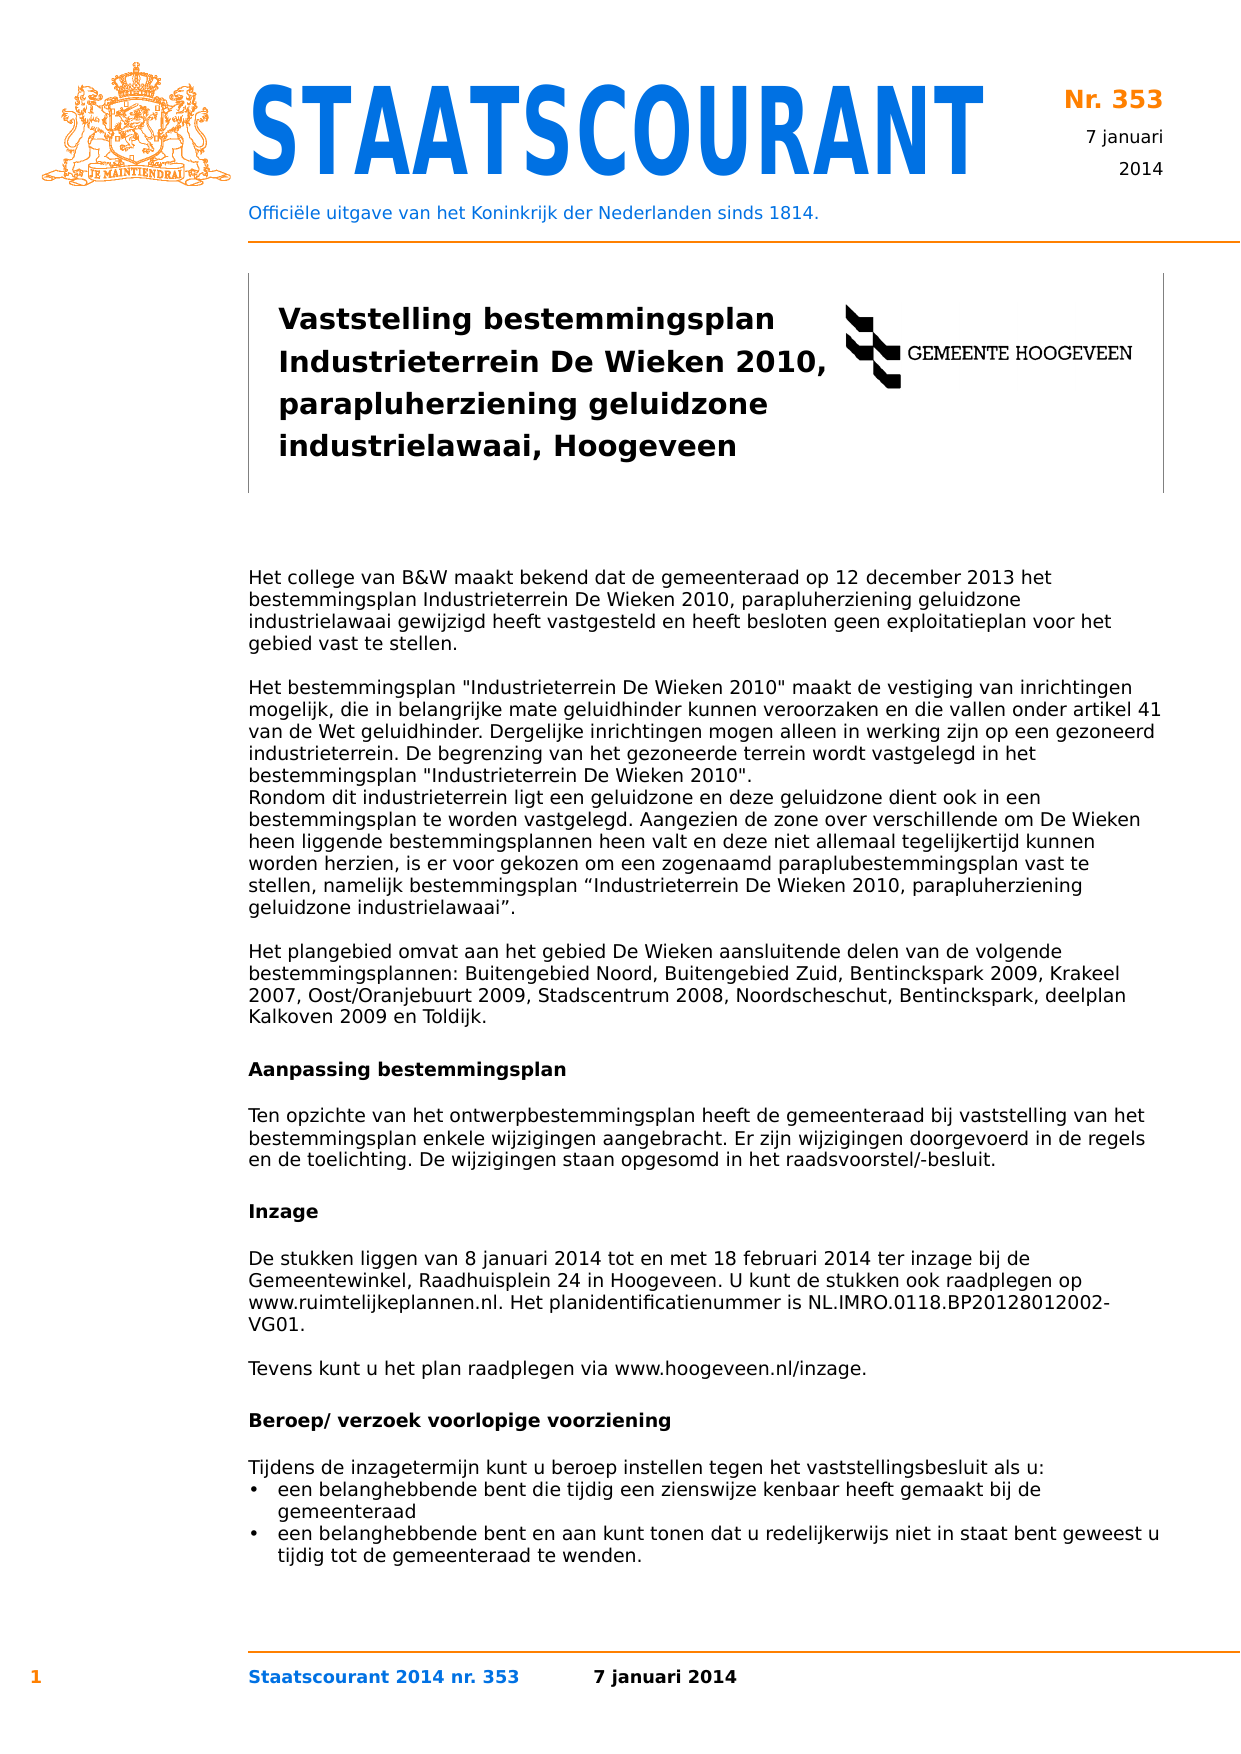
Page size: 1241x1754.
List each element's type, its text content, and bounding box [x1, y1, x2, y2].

text Tevens kunt u het plan raadplegen via www.hoogeveen.nl/inzage. [248, 1358, 1163, 1380]
picture [844, 302, 1134, 391]
text Tijdens de inzagetermijn kunt u beroep instellen tegen het vaststellingsbesluit als u: [248, 1457, 1163, 1479]
table_cell 2014 [998, 153, 1240, 203]
table_cell Officiële uitgave van het Koninkrijk der Nederlanden sinds 1814. [248, 203, 1240, 241]
text Het plangebied omvat aan het gebied De Wieken aansluitende delen van de volgende bestemmingsplannen: Buitengebied Noord, Buitengebied Zuid, Bentinckspark 2009, Krakeel 2007, Oost/Oranjebuurt 2009, Stadscentrum 2008, Noordscheschut, Bentinckspark, deelplan Kalkoven 2009 en Toldijk. [248, 941, 1163, 1028]
text • een belanghebbende bent en aan kunt tonen dat u redelijkerwijs niet in staat bent geweest u tijdig tot de gemeenteraad te wenden. [248, 1523, 1163, 1567]
text Het college van B&W maakt bekend dat de gemeenteraad op 12 december 2013 het bestemmingsplan Industrieterrein De Wieken 2010, parapluherziening geluidzone industrielawaai gewijzigd heeft vastgesteld en heeft besloten geen exploitatieplan voor het gebied vast te stellen. [248, 567, 1163, 655]
text Rondom dit industrieterrein ligt een geluidzone en deze geluidzone dient ook in een bestemmingsplan te worden vastgelegd. Aangezien de zone over verschillende om De Wieken heen liggende bestemmingsplannen heen valt en deze niet allemaal tegelijkertijd kunnen worden herzien, is er voor gekozen om een zogenaamd paraplubestemmingsplan vast te stellen, namelijk bestemmingsplan “Industrieterrein De Wieken 2010, parapluherziening geluidzone industrielawaai”. [248, 787, 1163, 919]
subtitle Vaststelling bestemmingsplan Industrieterrein De Wieken 2010, parapluherziening geluidzone industrielawaai, Hoogeveen [249, 273, 1163, 493]
table_header Nr. 353 [998, 62, 1240, 121]
text Het bestemmingsplan "Industrieterrein De Wieken 2010" maakt de vestiging van inrichtingen mogelijk, die in belangrijke mate geluidhinder kunnen veroorzaken en die vallen onder artikel 41 van de Wet geluidhinder. Dergelijke inrichtingen mogen alleen in werking zijn op een gezoneerd industrieterrein. De begrenzing van het gezoneerde terrein wordt vastgelegd in het bestemmingsplan "Industrieterrein De Wieken 2010". [248, 677, 1163, 787]
text Ten opzichte van het ontwerpbestemmingsplan heeft de gemeenteraad bij vaststelling van het bestemmingsplan enkele wijzigingen aangebracht. Er zijn wijzigingen doorgevoerd in de regels en de toelichting. De wijzigingen staan opgesomd in het raadsvoorstel/-besluit. [248, 1105, 1163, 1171]
table_header STAATSCOURANT [248, 62, 998, 203]
text De stukken liggen van 8 januari 2014 tot en met 18 februari 2014 ter inzage bij de Gemeentewinkel, Raadhuisplein 24 in Hoogeveen. U kunt de stukken ook raadplegen op www.ruimtelijkeplannen.nl. Het planidentificatienummer is NL.IMRO.0118.BP20128012002-VG01. [248, 1248, 1163, 1336]
text • een belanghebbende bent die tijdig een zienswijze kenbaar heeft gemaakt bij de gemeenteraad [248, 1479, 1163, 1523]
subtitle Aanpassing bestemmingsplan [248, 1058, 1163, 1080]
subtitle Inzage [248, 1201, 1163, 1223]
subtitle Beroep/ verzoek voorlopige voorziening [248, 1410, 1163, 1432]
table_cell 7 januari [998, 121, 1240, 153]
table_header [25, 62, 248, 241]
picture [41, 62, 231, 186]
